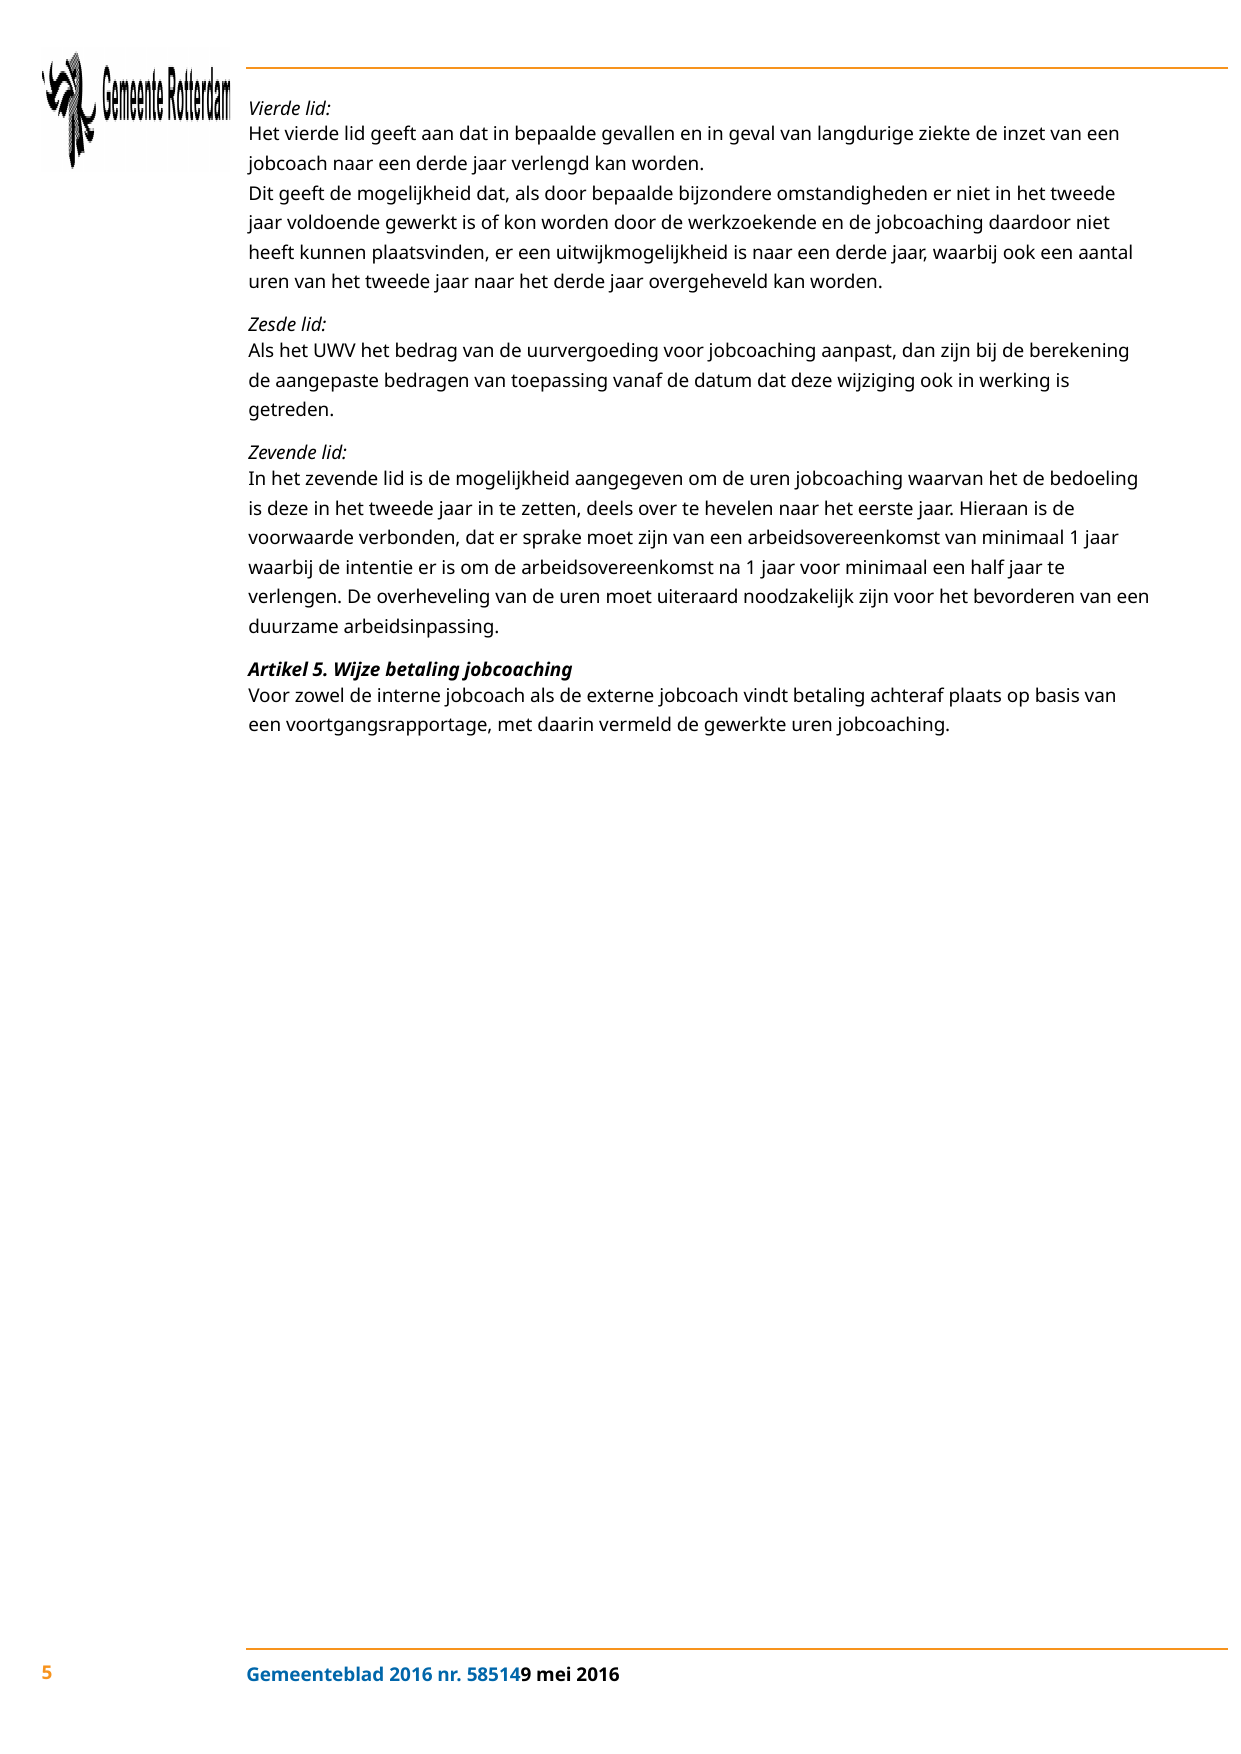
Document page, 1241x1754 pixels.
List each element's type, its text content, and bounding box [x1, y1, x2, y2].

text Dit geeft de mogelijkheid dat, als door bepaalde bijzondere omstandigheden er niet in het tweede jaar voldoende gewerkt is of kon worden door de werkzoekende en de jobcoaching daardoor niet heeft kunnen plaatsvinden, er een uitwijkmogelijkheid is naar een derde jaar, waarbij ook een aantal uren van het tweede jaar naar het derde jaar overgeheveld kan worden. [248, 180, 1152, 294]
text Zevende lid: [248, 439, 1152, 465]
text In het zevende lid is de mogelijkheid aangegeven om de uren jobcoaching waarvan het de bedoeling is deze in het tweede jaar in te zetten, deels over te hevelen naar het eerste jaar. Hieraan is de voorwaarde verbonden, dat er sprake moet zijn van een arbeidsovereenkomst van minimaal 1 jaar waarbij de intentie er is om de arbeidsovereenkomst na 1 jaar voor minimaal een half jaar te verlengen. De overheveling van de uren moet uiteraard noodzakelijk zijn voor het bevorderen van een duurzame arbeidsinpassing. [248, 465, 1152, 639]
text Als het UWV het bedrag van de uurvergoeding voor jobcoaching aanpast, dan zijn bij de berekening de aangepaste bedragen van toepassing vanaf de datum dat deze wijziging ook in werking is getreden. [248, 337, 1152, 422]
text Artikel 5. Wijze betaling jobcoaching [248, 656, 1152, 682]
picture [41, 47, 231, 172]
text Vierde lid: [248, 95, 1152, 121]
text Voor zowel de interne jobcoach als de externe jobcoach vindt betaling achteraf plaats op basis van een voortgangsrapportage, met daarin vermeld de gewerkte uren jobcoaching. [248, 682, 1152, 737]
text Het vierde lid geeft aan dat in bepaalde gevallen en in geval van langdurige ziekte de inzet van een jobcoach naar een derde jaar verlengd kan worden. [248, 121, 1152, 176]
text Zesde lid: [248, 312, 1152, 337]
